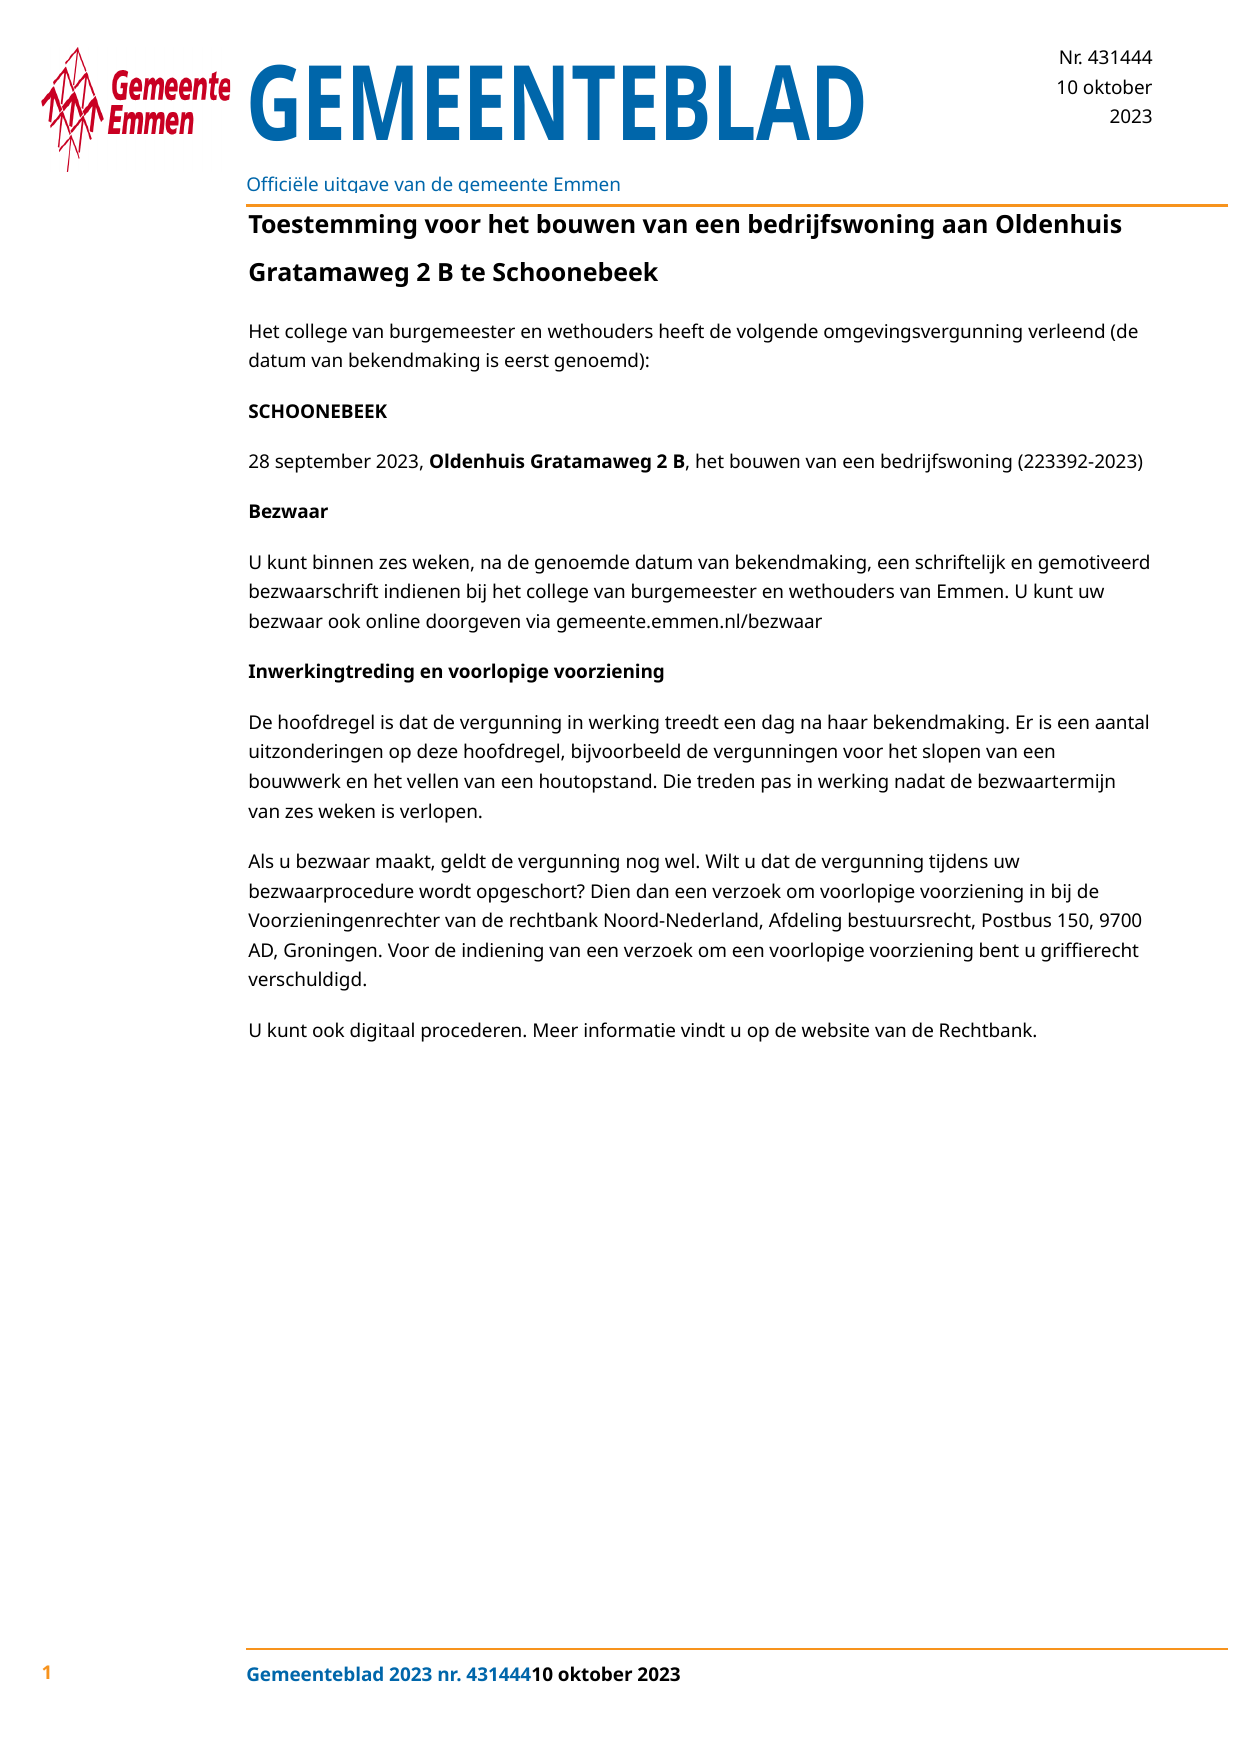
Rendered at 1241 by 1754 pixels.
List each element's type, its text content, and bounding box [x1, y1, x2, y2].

text Het college van burgemeester en wethouders heeft de volgende omgevingsvergunning verleend (de datum van bekendmaking is eerst genoemd): [248, 318, 1152, 373]
text 28 september 2023, Oldenhuis Gratamaweg 2 B, het bouwen van een bedrijfswoning (223392-2023) [248, 448, 1152, 474]
text Inwerkingtreding en voorlopige voorziening [248, 659, 1152, 684]
text Toestemming voor het bouwen van een bedrijfswoning aan Oldenhuis Gratamaweg 2 B te Schoonebeek [248, 207, 1152, 288]
text Bezwaar [248, 499, 1152, 524]
text De hoofdregel is dat de vergunning in werking treedt een dag na haar bekendmaking. Er is een aantal uitzonderingen op deze hoofdregel, bijvoorbeeld de vergunningen voor het slopen van een bouwwerk en het vellen van een houtopstand. Die treden pas in werking nadat de bezwaartermijn van zes weken is verlopen. [248, 709, 1152, 824]
text U kunt ook digitaal procederen. Meer informatie vindt u op de website van de Rechtbank. [248, 1017, 1152, 1043]
text U kunt binnen zes weken, na de genoemde datum van bekendmaking, een schriftelijk en gemotiveerd bezwaarschrift indienen bij het college van burgemeester en wethouders van Emmen. U kunt uw bezwaar ook online doorgeven via gemeente.emmen.nl/bezwaar [248, 549, 1152, 634]
text SCHOONEBEEK [248, 398, 1152, 424]
text Als u bezwaar maakt, geldt de vergunning nog wel. Wilt u dat de vergunning tijdens uw bezwaarprocedure wordt opgeschort? Dien dan een verzoek om voorlopige voorziening in bij de Voorzieningenrechter van de rechtbank Noord-Nederland, Afdeling bestuursrecht, Postbus 150, 9700 AD, Groningen. Voor de indiening van een verzoek om een voorlopige voorziening bent u griffierecht verschuldigd. [248, 848, 1152, 992]
picture [41, 47, 231, 172]
